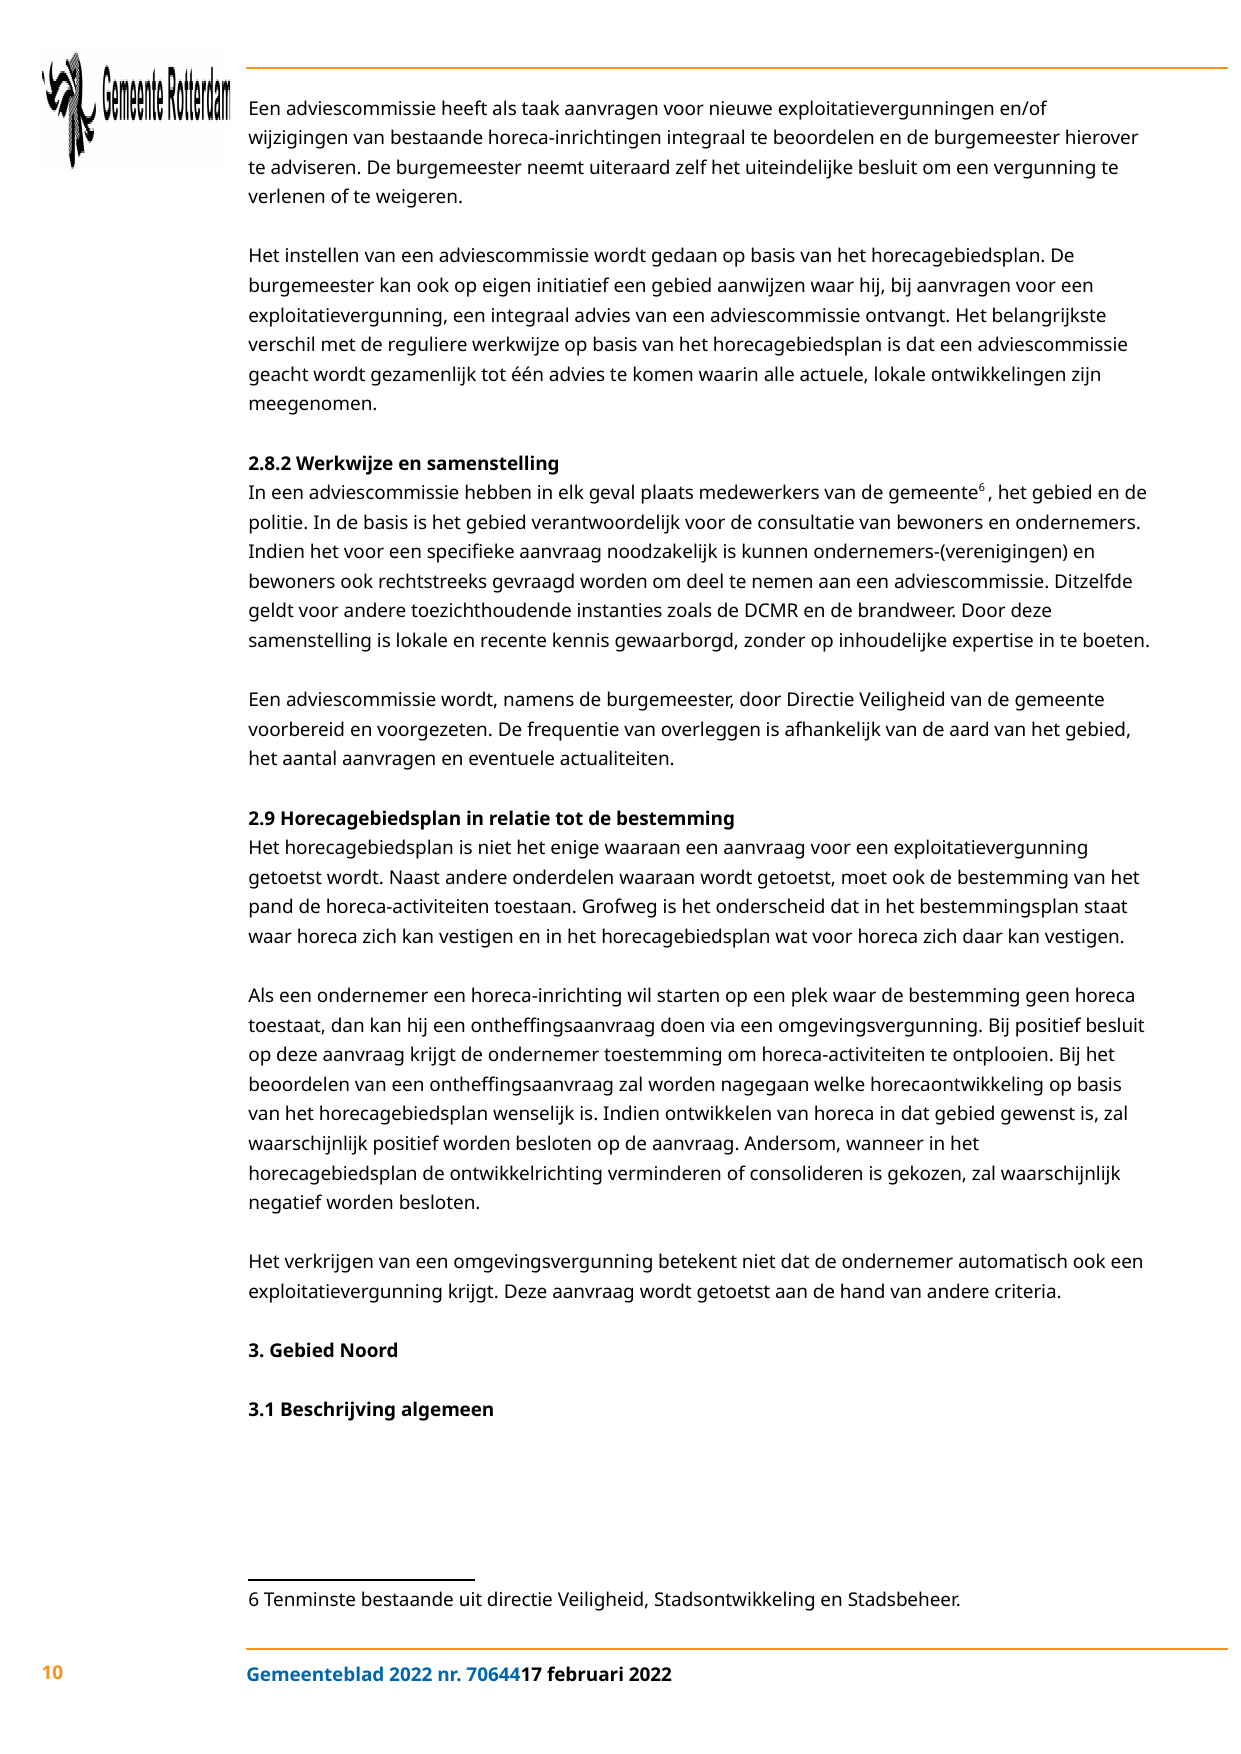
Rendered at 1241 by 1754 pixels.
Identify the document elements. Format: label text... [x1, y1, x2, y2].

text Het verkrijgen van een omgevingsvergunning betekent niet dat de ondernemer automatisch ook een exploitatievergunning krijgt. Deze aanvraag wordt getoetst aan de hand van andere criteria. [248, 1248, 1152, 1304]
text In een adviescommissie hebben in elk geval plaats medewerkers van de gemeente, het gebied en de politie. In de basis is het gebied verantwoordelijk voor de consultatie van bewoners en ondernemers. Indien het voor een specifieke aanvraag noodzakelijk is kunnen ondernemers-(verenigingen) en bewoners ook rechtstreeks gevraagd worden om deel te nemen aan een adviescommissie. Ditzelfde geldt voor andere toezichthoudende instanties zoals de DCMR en de brandweer. Door deze samenstelling is lokale en recente kennis gewaarborgd, zonder op inhoudelijke expertise in te boeten. [248, 479, 1152, 653]
text Een adviescommissie wordt, namens de burgemeester, door Directie Veiligheid van de gemeente voorbereid en voorgezeten. De frequentie van overleggen is afhankelijk van de aard van het gebied, het aantal aanvragen en eventuele actualiteiten. [248, 686, 1152, 771]
text Als een ondernemer een horeca-inrichting wil starten op een plek waar de bestemming geen horeca toestaat, dan kan hij een ontheffingsaanvraag doen via een omgevingsvergunning. Bij positief besluit op deze aanvraag krijgt de ondernemer toestemming om horeca-activiteiten te ontplooien. Bij het beoordelen van een ontheffingsaanvraag zal worden nagegaan welke horecaontwikkeling op basis van het horecagebiedsplan wenselijk is. Indien ontwikkelen van horeca in dat gebied gewenst is, zal waarschijnlijk positief worden besloten op de aanvraag. Andersom, wanneer in het horecagebiedsplan de ontwikkelrichting verminderen of consolideren is gekozen, zal waarschijnlijk negatief worden besloten. [248, 982, 1152, 1215]
text 3.1 Beschrijving algemeen [248, 1396, 1152, 1422]
text 2.9 Horecagebiedsplan in relatie tot de bestemming [248, 805, 1152, 831]
text 3. Gebied Noord [248, 1337, 1152, 1363]
text Het instellen van een adviescommissie wordt gedaan op basis van het horecagebiedsplan. De burgemeester kan ook op eigen initiatief een gebied aanwijzen waar hij, bij aanvragen voor een exploitatievergunning, een integraal advies van een adviescommissie ontvangt. Het belangrijkste verschil met de reguliere werkwijze op basis van het horecagebiedsplan is dat een adviescommissie geacht wordt gezamenlijk tot één advies te komen waarin alle actuele, lokale ontwikkelingen zijn meegenomen. [248, 243, 1152, 416]
text Tenminste bestaande uit directie Veiligheid, Stadsontwikkeling en Stadsbeheer. [248, 1586, 1152, 1612]
text Een adviescommissie heeft als taak aanvragen voor nieuwe exploitatievergunningen en/of wijzigingen van bestaande horeca-inrichtingen integraal te beoordelen en de burgemeester hierover te adviseren. De burgemeester neemt uiteraard zelf het uiteindelijke besluit om een vergunning te verlenen of te weigeren. [248, 95, 1152, 209]
text 2.8.2 Werkwijze en samenstelling [248, 450, 1152, 476]
picture [41, 47, 231, 172]
text Het horecagebiedsplan is niet het enige waaraan een aanvraag voor een exploitatievergunning getoetst wordt. Naast andere onderdelen waaraan wordt getoetst, moet ook de bestemming van het pand de horeca-activiteiten toestaan. Grofweg is het onderscheid dat in het bestemmingsplan staat waar horeca zich kan vestigen en in het horecagebiedsplan wat voor horeca zich daar kan vestigen. [248, 834, 1152, 949]
